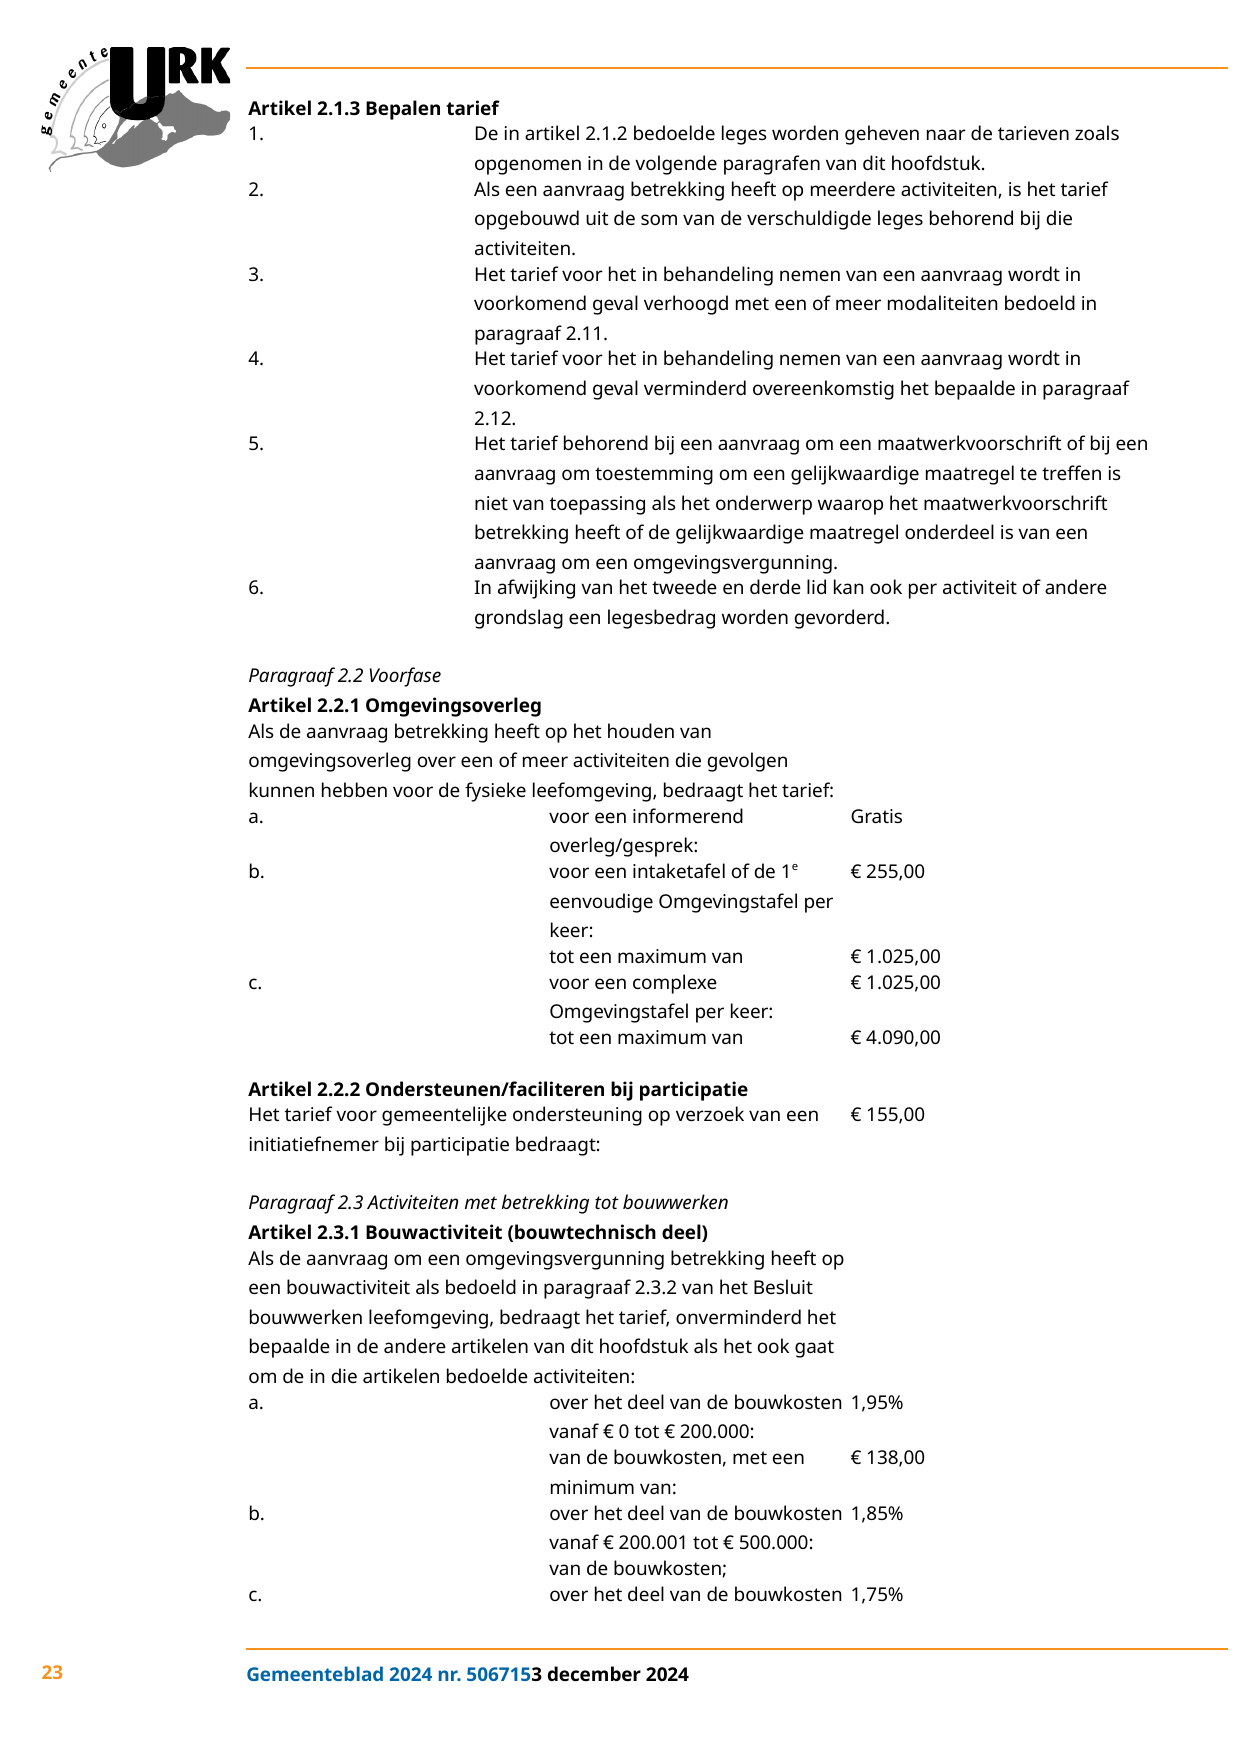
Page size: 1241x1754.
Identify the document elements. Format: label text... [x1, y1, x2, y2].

table_cell 1. [248, 121, 474, 176]
table_cell Als de aanvraag om een omgevingsvergunning betrekking heeft op een bouwactiviteit als bedoeld in paragraaf 2.3.2 van het Besluit bouwwerken leefomgeving, bedraagt het tarief, onverminderd het bepaalde in de andere artikelen van dit hoofdstuk als het ook gaat om de in die artikelen bedoelde activiteiten: [248, 1245, 850, 1389]
table_cell tot een maximum van [549, 943, 850, 969]
table_cell Als de aanvraag betrekking heeft op het houden van omgevingsoverleg over een of meer activiteiten die gevolgen kunnen hebben voor de fysieke leefomgeving, bedraagt het tarief: [248, 718, 850, 803]
table_header Artikel 2.3.1 Bouwactiviteit (bouwtechnisch deel) [248, 1219, 850, 1245]
table_cell In afwijking van het tweede en derde lid kan ook per activiteit of andere grondslag een legesbedrag worden gevorderd. [474, 575, 1152, 630]
table_cell De in artikel 2.1.2 bedoelde leges worden geheven naar de tarieven zoals opgenomen in de volgende paragrafen van dit hoofdstuk. [474, 121, 1152, 176]
table_cell voor een informerend overleg/gesprek: [549, 803, 850, 858]
table_cell Het tarief behorend bij een aanvraag om een maatwerkvoorschrift of bij een aanvraag om toestemming om een gelijkwaardige maatregel te treffen is niet van toepassing als het onderwerp waarop het maatwerkvoorschrift betrekking heeft of de gelijkwaardige maatregel onderdeel is van een aanvraag om een omgevingsvergunning. [474, 431, 1152, 574]
table_cell 5. [248, 431, 474, 574]
table_cell a. [248, 1389, 549, 1444]
table_cell b. [248, 858, 549, 943]
table_cell voor een intaketafel of de 1e eenvoudige Omgevingstafel per keer: [549, 858, 850, 943]
table_cell voor een complexe Omgevingstafel per keer: [549, 969, 850, 1024]
table_cell [248, 1444, 549, 1500]
table_cell Het tarief voor gemeentelijke ondersteuning op verzoek van een initiatiefnemer bij participatie bedraagt: [248, 1101, 850, 1157]
table_cell 1,95% [850, 1389, 1152, 1444]
table_cell [248, 943, 549, 969]
table_cell over het deel van de bouwkosten [549, 1581, 850, 1606]
table_cell c. [248, 969, 549, 1024]
table_cell € 1.025,00 [850, 943, 1152, 969]
table_cell [850, 1245, 1152, 1389]
table_cell [850, 1555, 1152, 1581]
table_header [850, 693, 1152, 718]
table_cell € 4.090,00 [850, 1024, 1152, 1050]
table_cell € 1.025,00 [850, 969, 1152, 1024]
table_cell [248, 1050, 850, 1076]
table_cell van de bouwkosten, met een minimum van: [549, 1444, 850, 1500]
table_cell 6. [248, 575, 474, 630]
table_cell b. [248, 1500, 549, 1555]
text Paragraaf 2.3 Activiteiten met betrekking tot bouwwerken [248, 1189, 1152, 1215]
table_cell 1,75% [850, 1581, 1152, 1606]
table_cell Het tarief voor het in behandeling nemen van een aanvraag wordt in voorkomend geval verhoogd met een of meer modaliteiten bedoeld in paragraaf 2.11. [474, 261, 1152, 346]
table_cell 2. [248, 176, 474, 261]
table_cell Het tarief voor het in behandeling nemen van een aanvraag wordt in voorkomend geval verminderd overeenkomstig het bepaalde in paragraaf 2.12. [474, 346, 1152, 431]
table_cell [248, 1024, 549, 1050]
table_cell 1,85% [850, 1500, 1152, 1555]
table_cell [850, 718, 1152, 803]
table_cell tot een maximum van [549, 1024, 850, 1050]
table_cell € 255,00 [850, 858, 1152, 943]
table_cell over het deel van de bouwkosten vanaf € 0 tot € 200.000: [549, 1389, 850, 1444]
text Paragraaf 2.2 Voorfase [248, 663, 1152, 688]
table_cell Gratis [850, 803, 1152, 858]
table_cell c. [248, 1581, 549, 1606]
table_cell [850, 1076, 1152, 1101]
table_cell 3. [248, 261, 474, 346]
table_cell € 155,00 [850, 1101, 1152, 1157]
table_header [850, 1219, 1152, 1245]
table_cell van de bouwkosten; [549, 1555, 850, 1581]
table_cell [850, 1050, 1152, 1076]
table_cell [248, 1555, 549, 1581]
table_cell Artikel 2.2.2 Ondersteunen/faciliteren bij participatie [248, 1076, 850, 1101]
table_header Artikel 2.2.1 Omgevingsoverleg [248, 693, 850, 718]
table_cell Als een aanvraag betrekking heeft op meerdere activiteiten, is het tarief opgebouwd uit de som van de verschuldigde leges behorend bij die activiteiten. [474, 176, 1152, 261]
table_cell Artikel 2.1.3 Bepalen tarief [248, 95, 1152, 121]
table_cell a. [248, 803, 549, 858]
table_cell 4. [248, 346, 474, 431]
picture [41, 47, 231, 172]
table_cell over het deel van de bouwkosten vanaf € 200.001 tot € 500.000: [549, 1500, 850, 1555]
table_cell € 138,00 [850, 1444, 1152, 1500]
